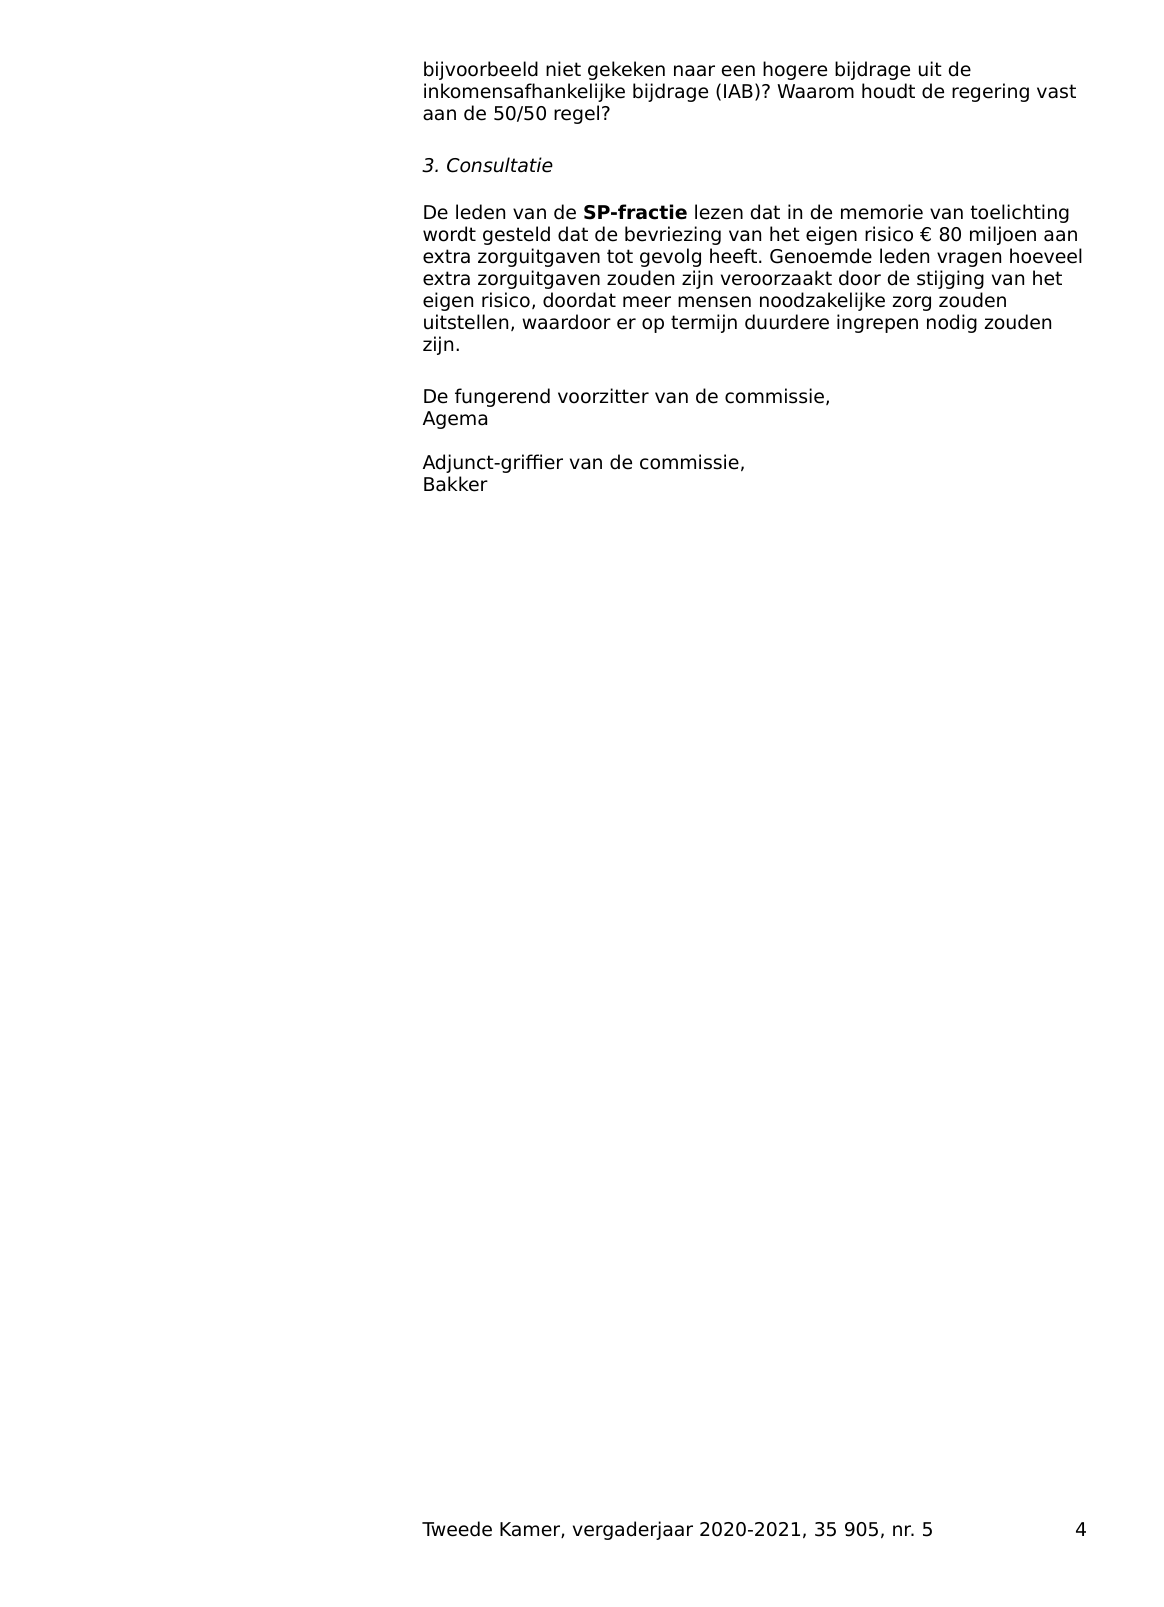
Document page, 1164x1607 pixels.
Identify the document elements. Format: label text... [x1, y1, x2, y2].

text Adjunct-griffier van de commissie, Bakker [422, 452, 1087, 496]
subtitle 3. Consultatie [422, 155, 1087, 177]
text bijvoorbeeld niet gekeken naar een hogere bijdrage uit de inkomensafhankelijke bijdrage (IAB)? Waarom houdt de regering vast aan de 50/50 regel? [422, 59, 1087, 125]
text De fungerend voorzitter van de commissie, Agema [422, 386, 1087, 430]
text De leden van de SP-fractie lezen dat in de memorie van toelichting wordt gesteld dat de bevriezing van het eigen risico € 80 miljoen aan extra zorguitgaven tot gevolg heeft. Genoemde leden vragen hoeveel extra zorguitgaven zouden zijn veroorzaakt door de stijging van het eigen risico, doordat meer mensen noodzakelijke zorg zouden uitstellen, waardoor er op termijn duurdere ingrepen nodig zouden zijn. [422, 202, 1087, 356]
